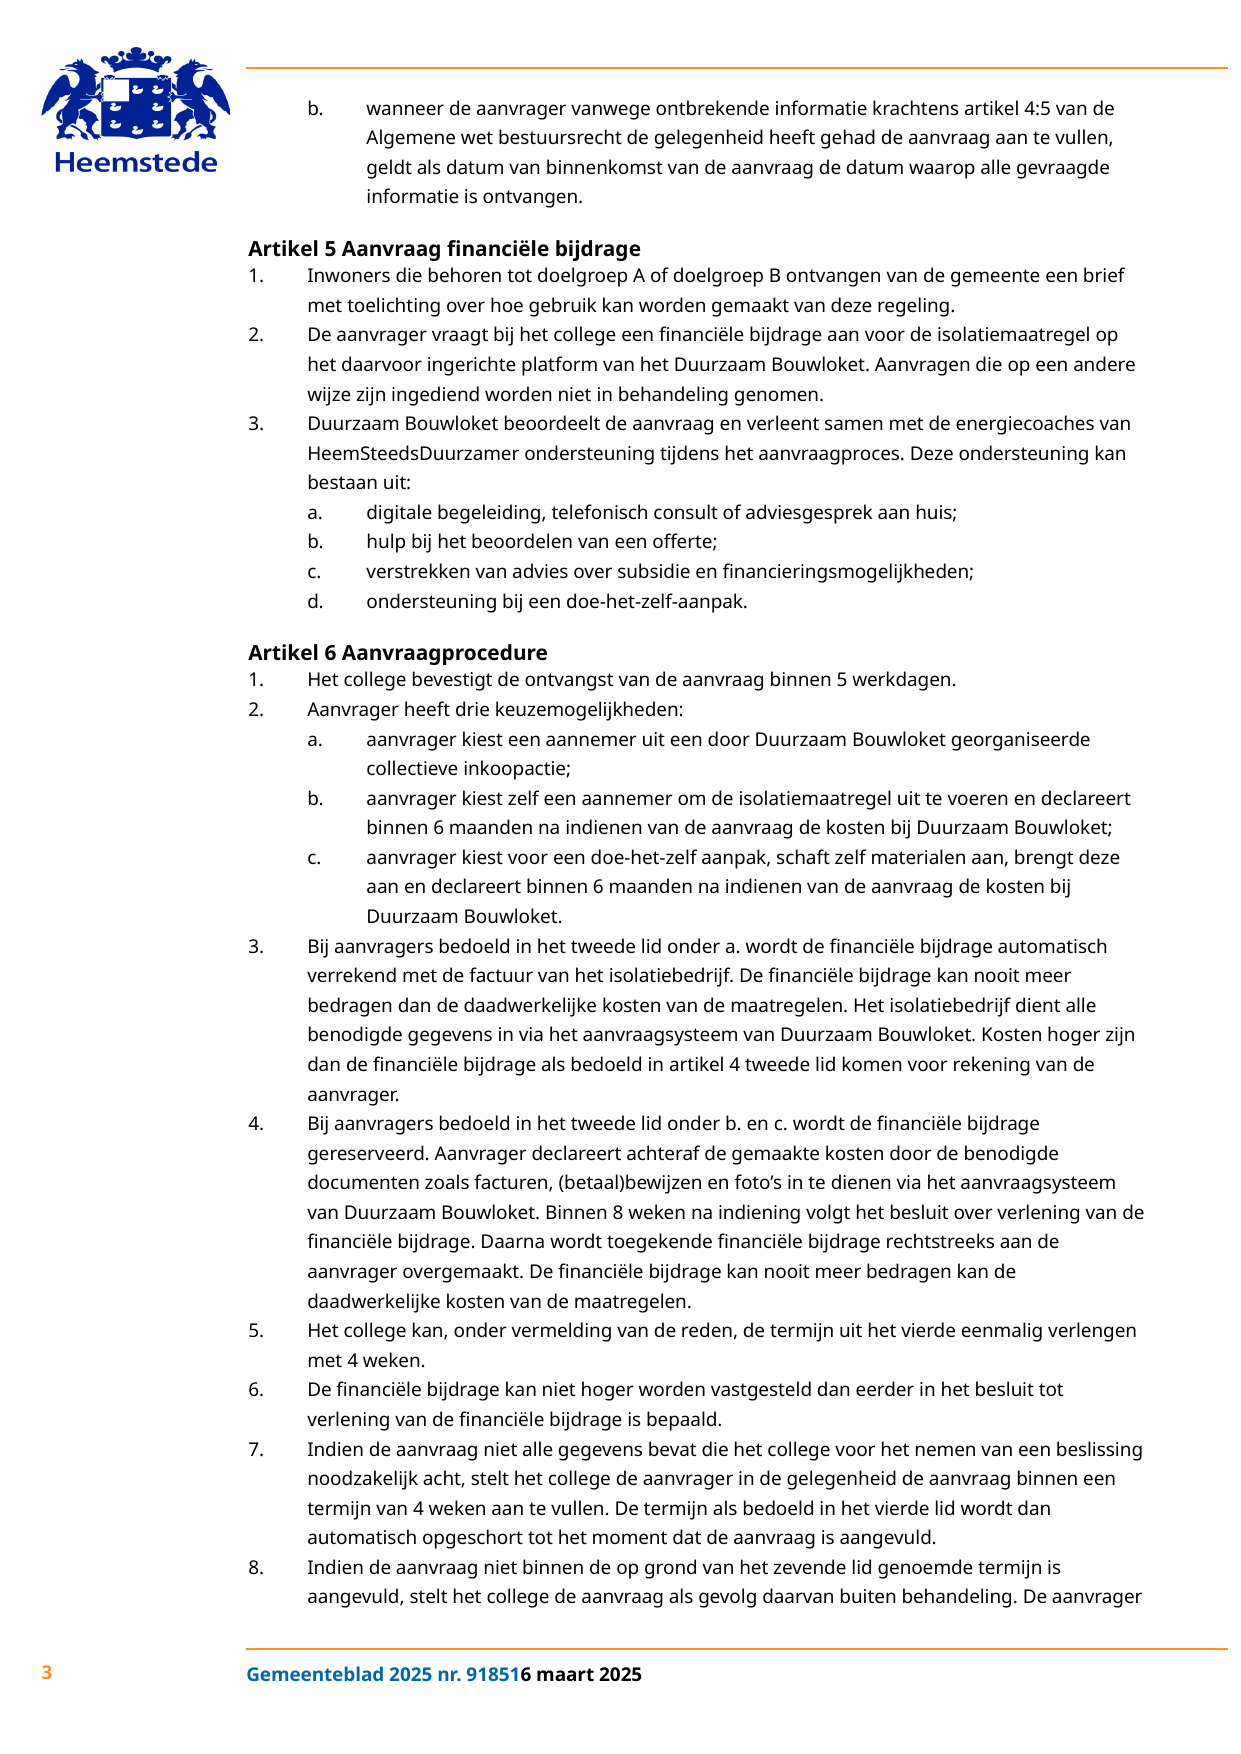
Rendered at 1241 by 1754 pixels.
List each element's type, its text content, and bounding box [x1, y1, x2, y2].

text Artikel 5 Aanvraag financiële bijdrage [248, 234, 1152, 262]
text Artikel 6 Aanvraagprocedure [248, 638, 1152, 667]
list Indien de aanvraag niet alle gegevens bevat die het college voor het nemen van een beslissing noodzakelijk acht, stelt het college de aanvrager in de gelegenheid de aanvraag binnen een termijn van 4 weken aan te vullen. De termijn als bedoeld in het vierde lid wordt dan automatisch opgeschort tot het moment dat de aanvraag is aangevuld. [248, 1436, 1152, 1550]
list aanvrager kiest voor een doe-het-zelf aanpak, schaft zelf materialen aan, brengt deze aan en declareert binnen 6 maanden na indienen van de aanvraag de kosten bij Duurzaam Bouwloket. [307, 844, 1152, 929]
list De aanvrager vraagt bij het college een financiële bijdrage aan voor de isolatiemaatregel op het daarvoor ingerichte platform van het Duurzaam Bouwloket. Aanvragen die op een andere wijze zijn ingediend worden niet in behandeling genomen. [248, 322, 1152, 406]
list De financiële bijdrage kan niet hoger worden vastgesteld dan eerder in het besluit tot verlening van de financiële bijdrage is bepaald. [248, 1377, 1152, 1432]
list Bij aanvragers bedoeld in het tweede lid onder a. wordt de financiële bijdrage automatisch verrekend met de factuur van het isolatiebedrijf. De financiële bijdrage kan nooit meer bedragen dan de daadwerkelijke kosten van de maatregelen. Het isolatiebedrijf dient alle benodigde gegevens in via het aanvraagsysteem van Duurzaam Bouwloket. Kosten hoger zijn dan de financiële bijdrage als bedoeld in artikel 4 tweede lid komen voor rekening van de aanvrager. [248, 933, 1152, 1107]
list aanvrager kiest zelf een aannemer om de isolatiemaatregel uit te voeren en declareert binnen 6 maanden na indienen van de aanvraag de kosten bij Duurzaam Bouwloket; [307, 785, 1152, 840]
list ondersteuning bij een doe-het-zelf-aanpak. [307, 588, 1152, 613]
list Bij aanvragers bedoeld in het tweede lid onder b. en c. wordt de financiële bijdrage gereserveerd. Aanvrager declareert achteraf de gemaakte kosten door de benodigde documenten zoals facturen, (betaal)bewijzen en foto’s in te dienen via het aanvraagsysteem van Duurzaam Bouwloket. Binnen 8 weken na indiening volgt het besluit over verlening van de financiële bijdrage. Daarna wordt toegekende financiële bijdrage rechtstreeks aan de aanvrager overgemaakt. De financiële bijdrage kan nooit meer bedragen kan de daadwerkelijke kosten van de maatregelen. [248, 1110, 1152, 1314]
list Het college bevestigt de ontvangst van de aanvraag binnen 5 werkdagen. [248, 667, 1152, 692]
list verstrekken van advies over subsidie en financieringsmogelijkheden; [307, 558, 1152, 584]
list Aanvrager heeft drie keuzemogelijkheden: [248, 696, 1152, 722]
list hulp bij het beoordelen van een offerte; [307, 529, 1152, 554]
list Indien de aanvraag niet binnen de op grond van het zevende lid genoemde termijn is aangevuld, stelt het college de aanvraag als gevolg daarvan buiten behandeling. De aanvrager [248, 1554, 1152, 1609]
list aanvrager kiest een aannemer uit een door Duurzaam Bouwloket georganiseerde collectieve inkoopactie; [307, 726, 1152, 781]
list digitale begeleiding, telefonisch consult of adviesgesprek aan huis; [307, 499, 1152, 525]
list Inwoners die behoren tot doelgroep A of doelgroep B ontvangen van de gemeente een brief met toelichting over hoe gebruik kan worden gemaakt van deze regeling. [248, 262, 1152, 318]
list Duurzaam Bouwloket beoordeelt de aanvraag en verleent samen met de energiecoaches van HeemSteedsDuurzamer ondersteuning tijdens het aanvraagproces. Deze ondersteuning kan bestaan uit: [248, 410, 1152, 495]
list Het college kan, onder vermelding van de reden, de termijn uit het vierde eenmalig verlengen met 4 weken. [248, 1317, 1152, 1373]
picture [41, 47, 231, 172]
list wanneer de aanvrager vanwege ontbrekende informatie krachtens artikel 4:5 van de Algemene wet bestuursrecht de gelegenheid heeft gehad de aanvraag aan te vullen, geldt als datum van binnenkomst van de aanvraag de datum waarop alle gevraagde informatie is ontvangen. [307, 95, 1152, 209]
